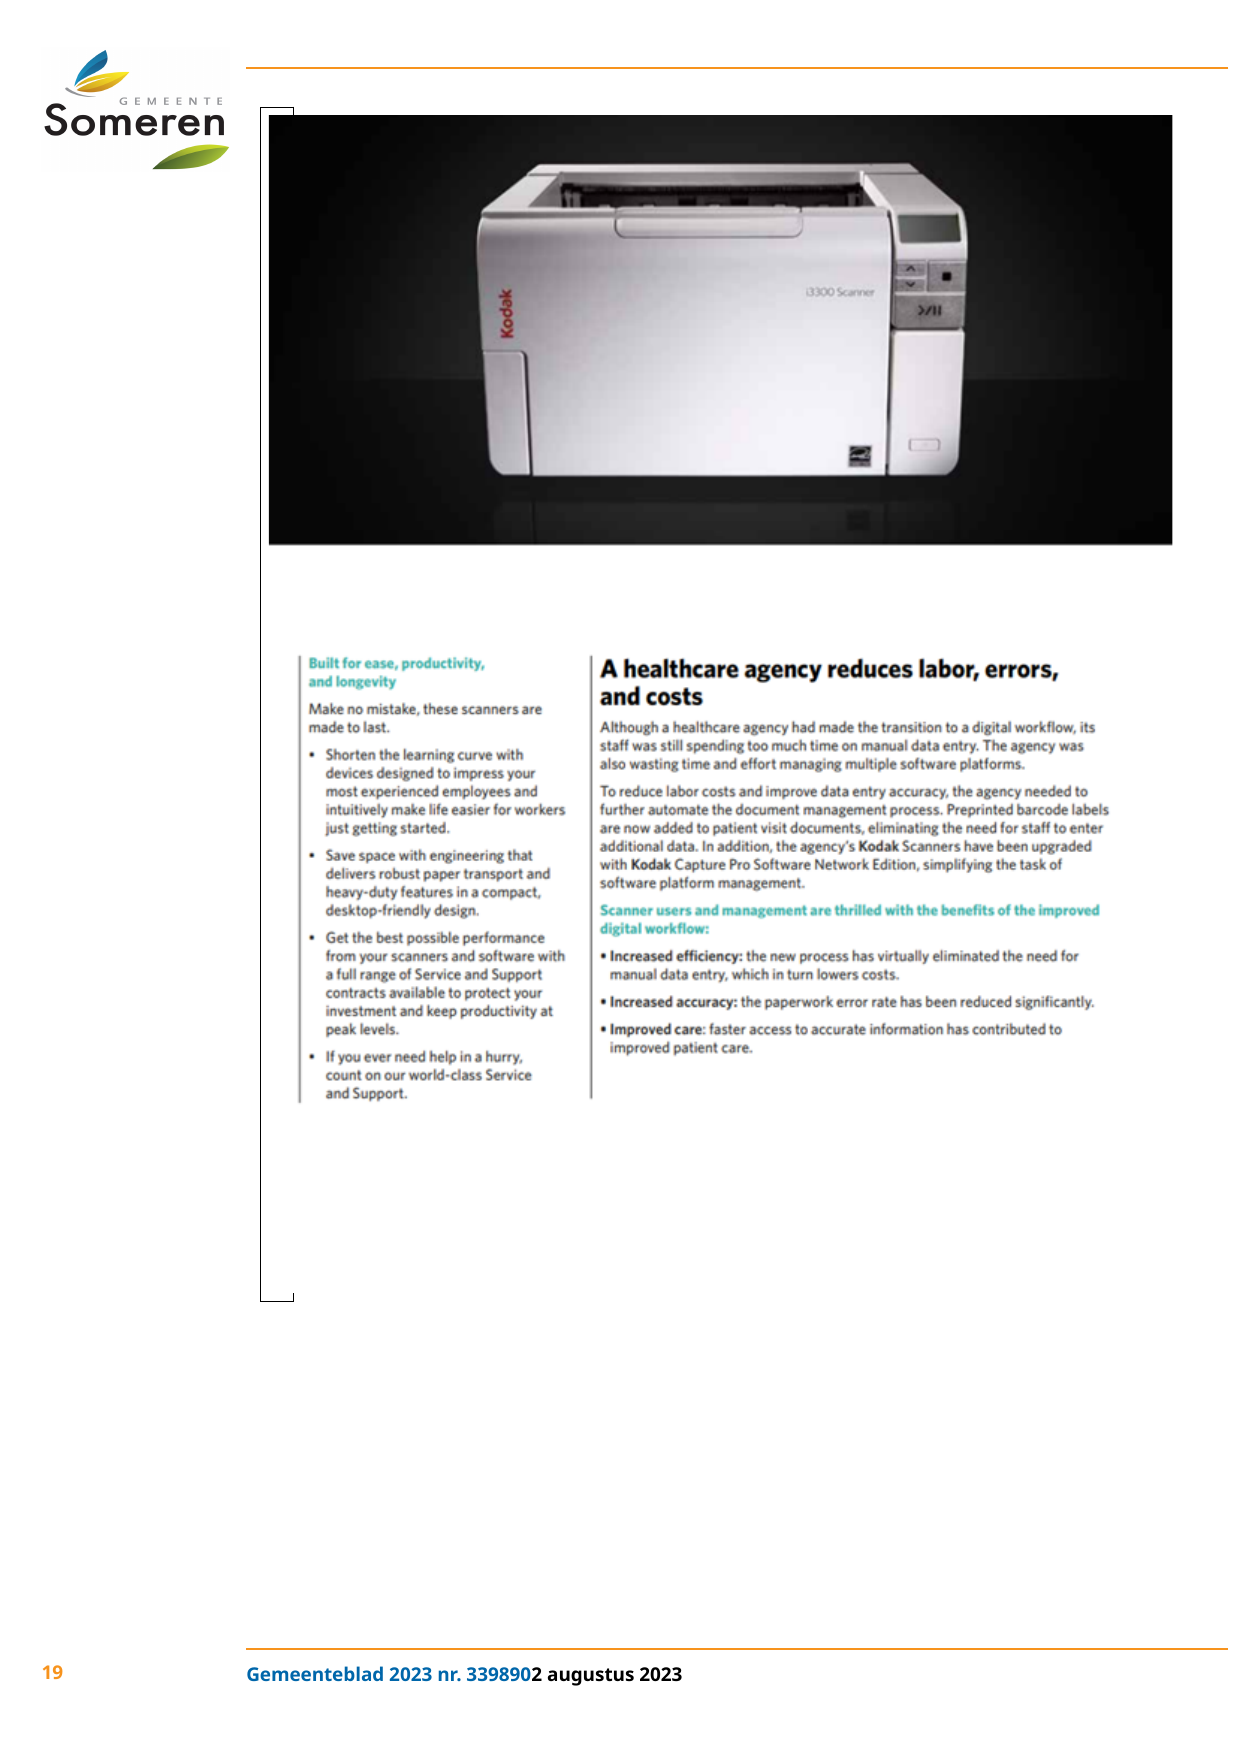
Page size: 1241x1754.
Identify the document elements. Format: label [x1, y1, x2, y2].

picture [268, 115, 1173, 1293]
picture [41, 47, 231, 172]
